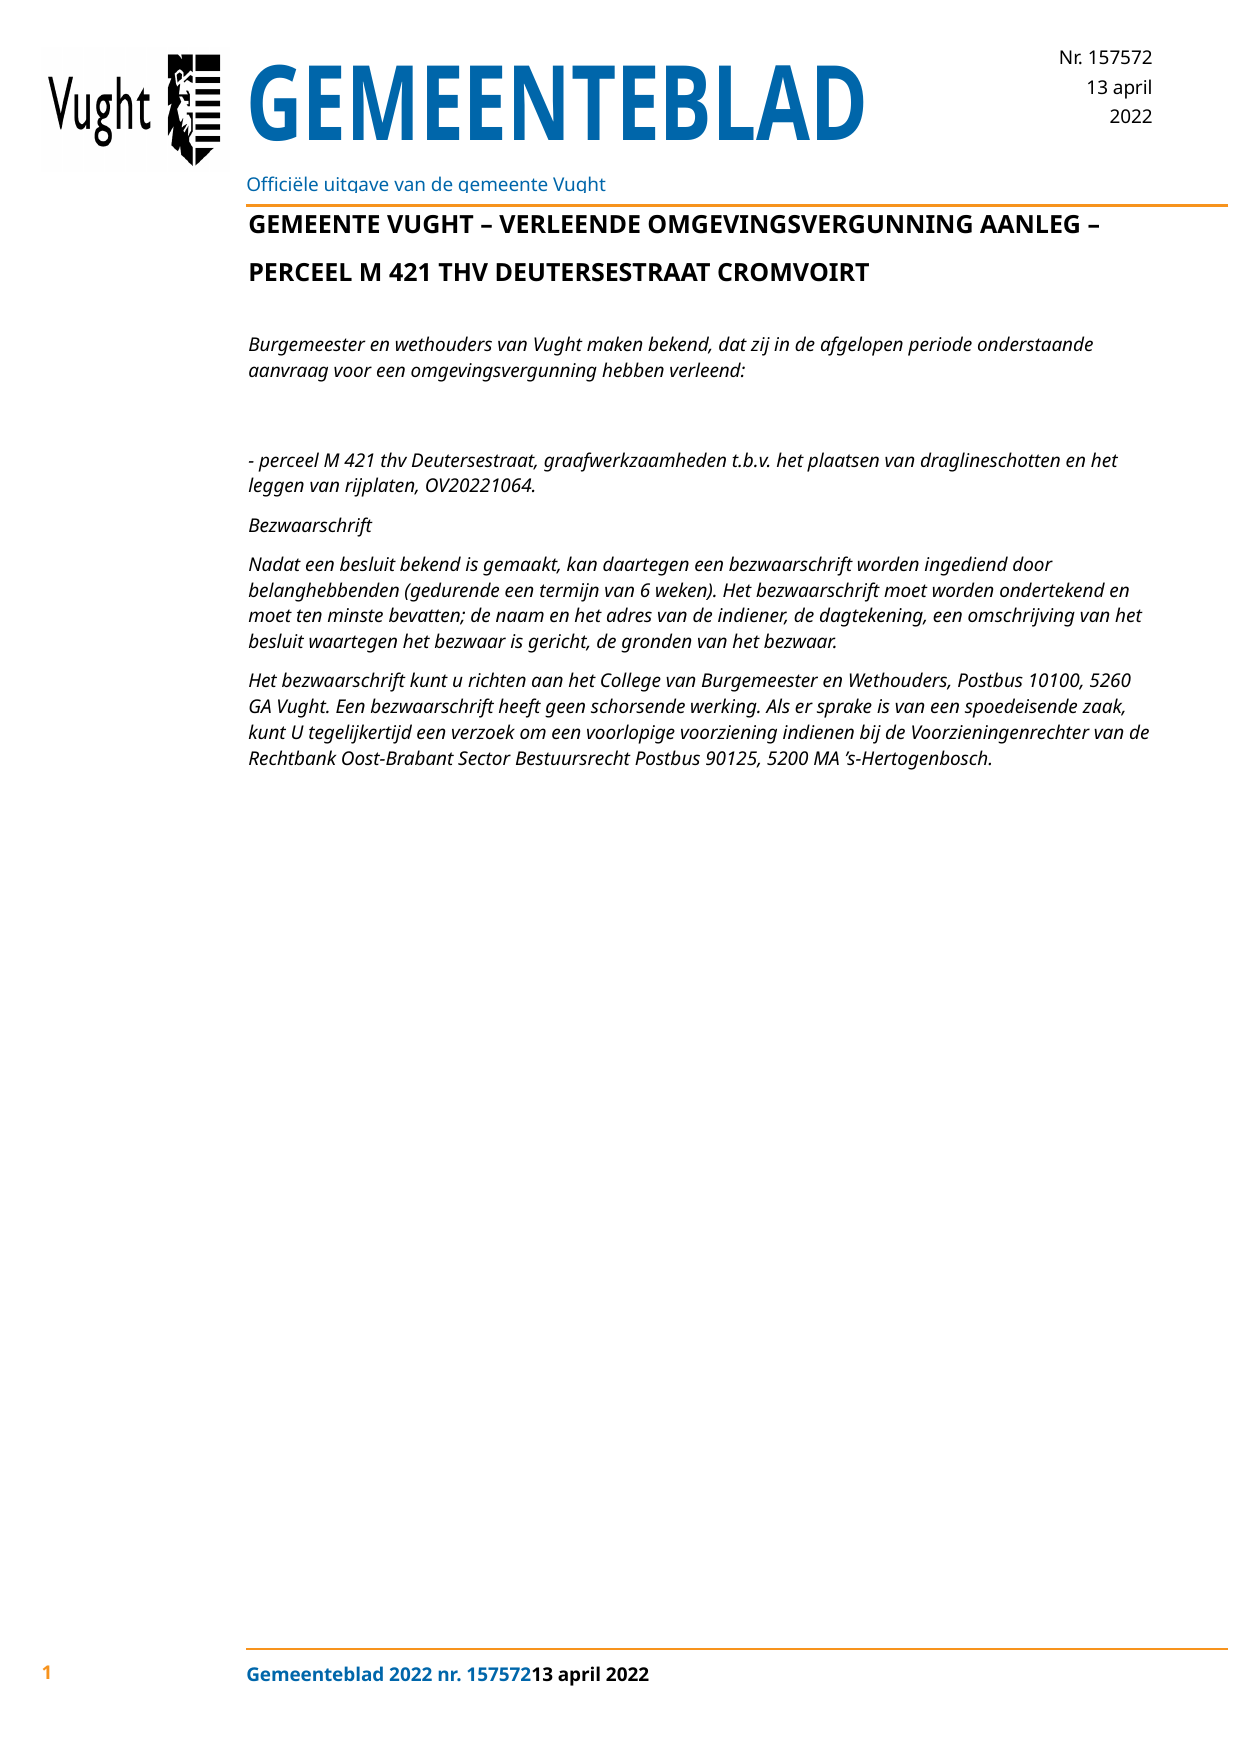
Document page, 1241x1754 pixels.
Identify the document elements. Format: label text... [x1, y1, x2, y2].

text Nadat een besluit bekend is gemaakt, kan daartegen een bezwaarschrift worden ingediend door belanghebbenden (gedurende een termijn van 6 weken). Het bezwaarschrift moet worden ondertekend en moet ten minste bevatten; de naam en het adres van de indiener, de dagtekening, een omschrijving van het besluit waartegen het bezwaar is gericht, de gronden van het bezwaar. [248, 551, 1152, 654]
text Bezwaarschrift [248, 512, 1152, 538]
text GEMEENTE VUGHT – VERLEENDE OMGEVINGSVERGUNNING AANLEG –PERCEEL M 421 THV DEUTERSESTRAAT CROMVOIRT [248, 207, 1152, 288]
text Burgemeester en wethouders van Vught maken bekend, dat zij in de afgelopen periode onderstaande aanvraag voor een omgevingsvergunning hebben verleend: [248, 331, 1152, 383]
picture [41, 47, 231, 172]
text Het bezwaarschrift kunt u richten aan het College van Burgemeester en Wethouders, Postbus 10100, 5260 GA Vught. Een bezwaarschrift heeft geen schorsende werking. Als er sprake is van een spoedeisende zaak, kunt U tegelijkertijd een verzoek om een voorlopige voorziening indienen bij de Voorzieningenrechter van de Rechtbank Oost-Brabant Sector Bestuursrecht Postbus 90125, 5200 MA ’s-Hertogenbosch. [248, 668, 1152, 771]
text - perceel M 421 thv Deutersestraat, graafwerkzaamheden t.b.v. het plaatsen van draglineschotten en het leggen van rijplaten, OV20221064. [248, 447, 1152, 498]
